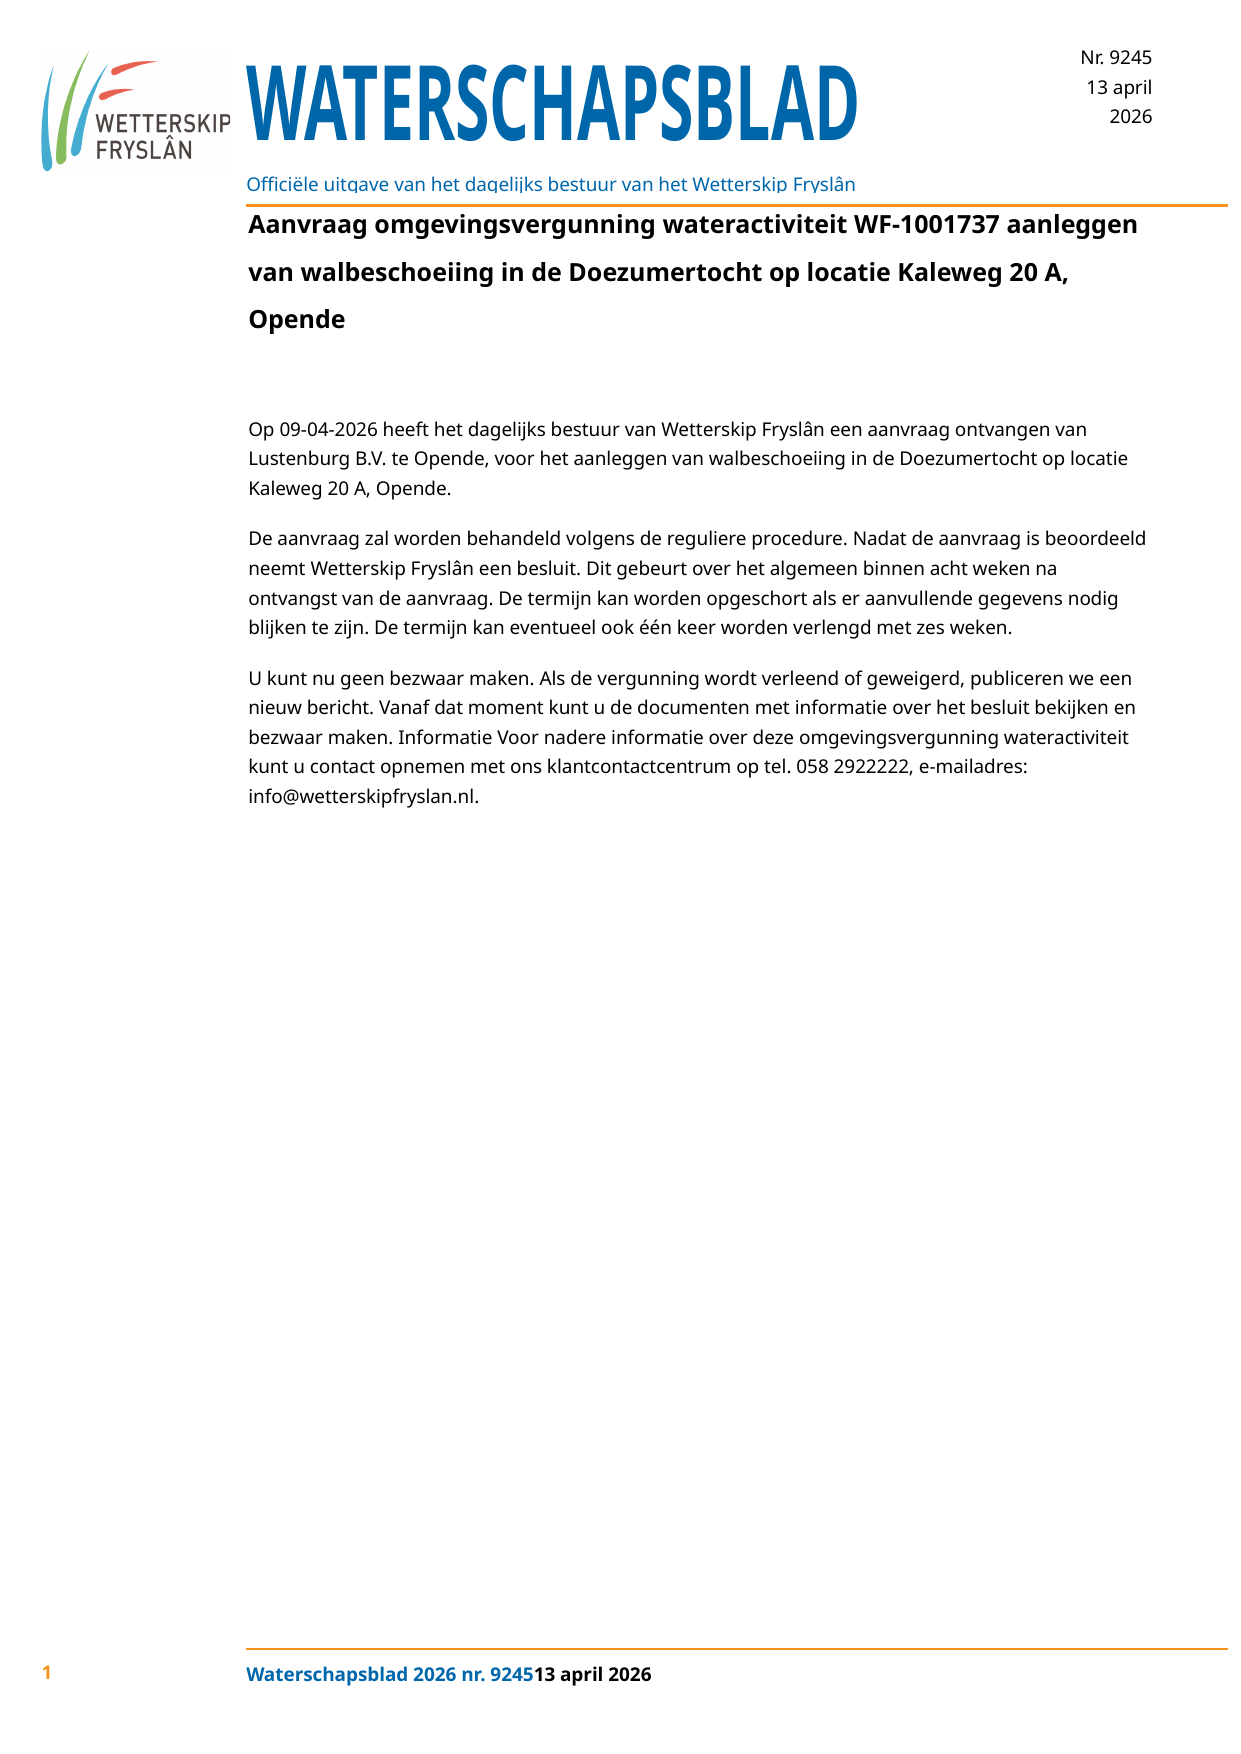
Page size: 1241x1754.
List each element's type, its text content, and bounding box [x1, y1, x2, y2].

picture [41, 47, 231, 172]
text Aanvraag omgevingsvergunning wateractiviteit WF-1001737 aanleggen van walbeschoeiing in de Doezumertocht op locatie Kaleweg 20 A, Opende [248, 207, 1152, 336]
text De aanvraag zal worden behandeld volgens de reguliere procedure. Nadat de aanvraag is beoordeeld neemt Wetterskip Fryslân een besluit. Dit gebeurt over het algemeen binnen acht weken na ontvangst van de aanvraag. De termijn kan worden opgeschort als er aanvullende gegevens nodig blijken te zijn. De termijn kan eventueel ook één keer worden verlengd met zes weken. [248, 526, 1152, 640]
text Op 09-04-2026 heeft het dagelijks bestuur van Wetterskip Fryslân een aanvraag ontvangen van Lustenburg B.V. te Opende, voor het aanleggen van walbeschoeiing in de Doezumertocht op locatie Kaleweg 20 A, Opende. [248, 416, 1152, 501]
text U kunt nu geen bezwaar maken. Als de vergunning wordt verleend of geweigerd, publiceren we een nieuw bericht. Vanaf dat moment kunt u de documenten met informatie over het besluit bekijken en bezwaar maken. Informatie Voor nadere informatie over deze omgevingsvergunning wateractiviteit kunt u contact opnemen met ons klantcontactcentrum op tel. 058 2922222, e-mailadres: info@wetterskipfryslan.nl. [248, 665, 1152, 809]
